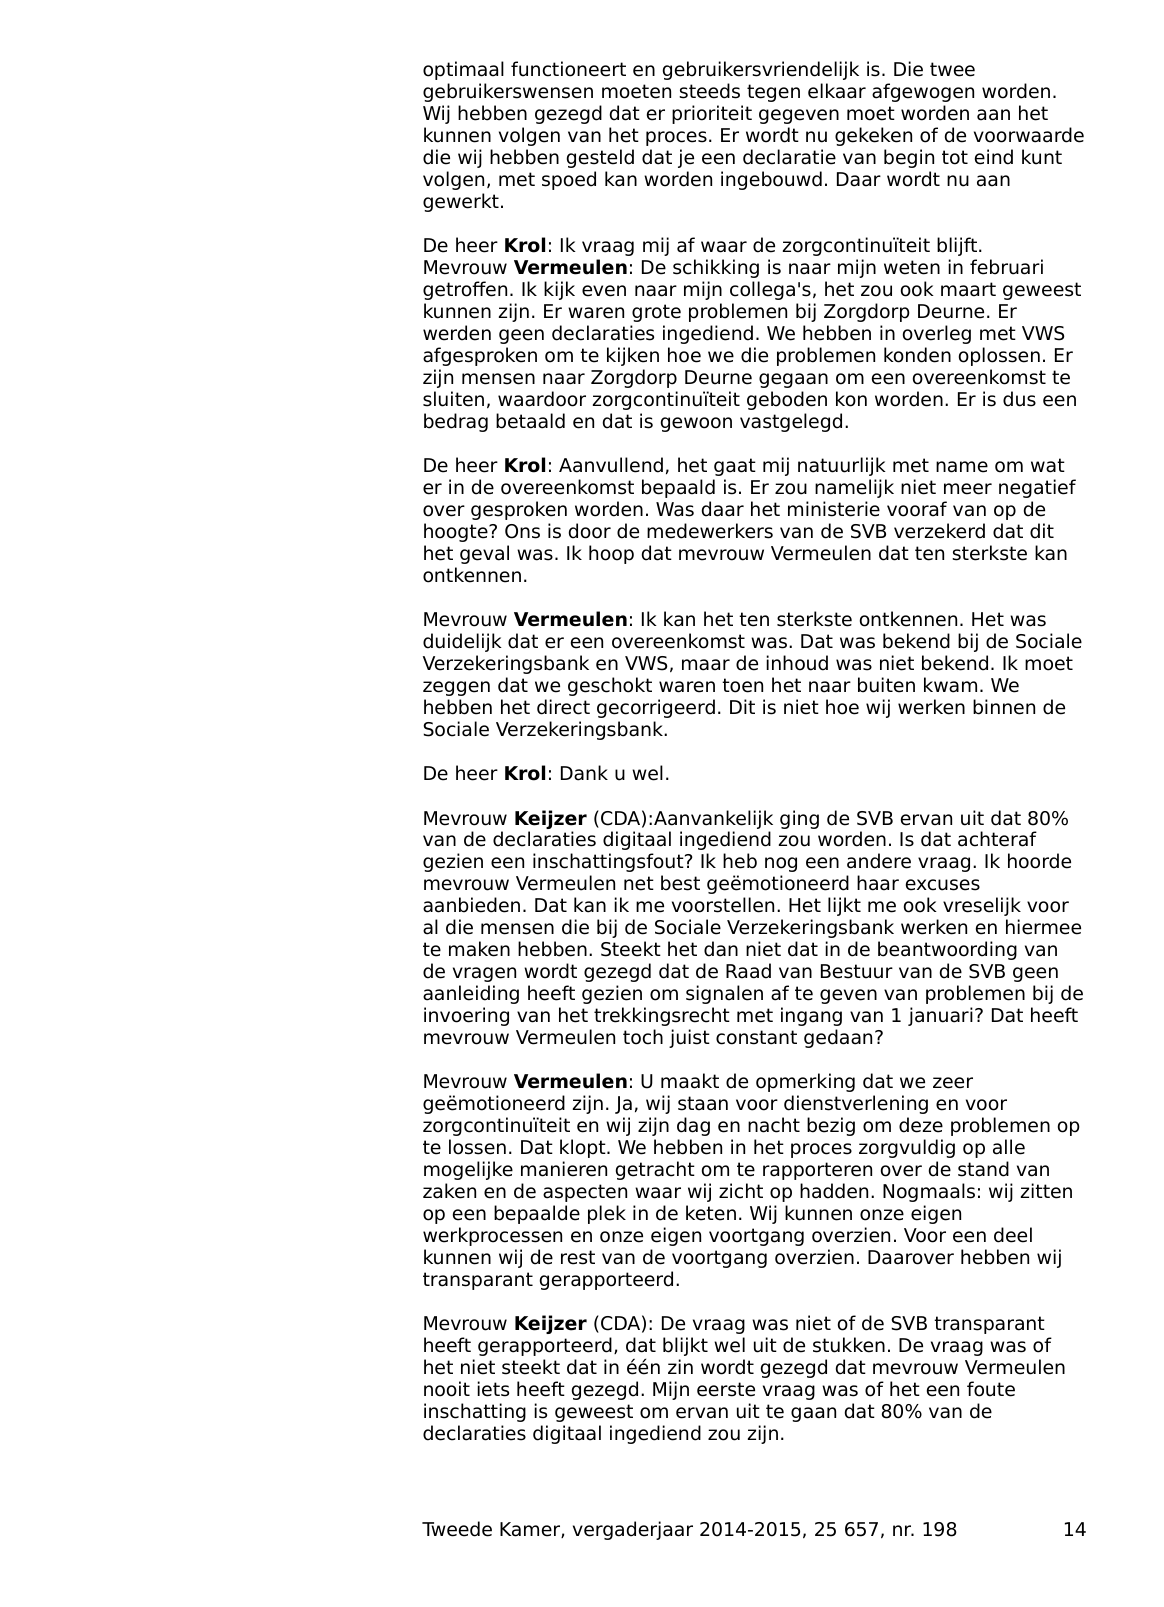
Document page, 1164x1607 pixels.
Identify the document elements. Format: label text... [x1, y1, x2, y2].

text Mevrouw Keijzer (CDA): De vraag was niet of de SVB transparant heeft gerapporteerd, dat blijkt wel uit de stukken. De vraag was of het niet steekt dat in één zin wordt gezegd dat mevrouw Vermeulen nooit iets heeft gezegd. Mijn eerste vraag was of het een foute inschatting is geweest om ervan uit te gaan dat 80% van de declaraties digitaal ingediend zou zijn. [422, 1313, 1087, 1445]
text Mevrouw Vermeulen: De schikking is naar mijn weten in februari getroffen. Ik kijk even naar mijn collega's, het zou ook maart geweest kunnen zijn. Er waren grote problemen bij Zorgdorp Deurne. Er werden geen declaraties ingediend. We hebben in overleg met VWS afgesproken om te kijken hoe we die problemen konden oplossen. Er zijn mensen naar Zorgdorp Deurne gegaan om een overeenkomst te sluiten, waardoor zorgcontinuïteit geboden kon worden. Er is dus een bedrag betaald en dat is gewoon vastgelegd. [422, 257, 1087, 433]
text Mevrouw Vermeulen: U maakt de opmerking dat we zeer geëmotioneerd zijn. Ja, wij staan voor dienstverlening en voor zorgcontinuïteit en wij zijn dag en nacht bezig om deze problemen op te lossen. Dat klopt. We hebben in het proces zorgvuldig op alle mogelijke manieren getracht om te rapporteren over de stand van zaken en de aspecten waar wij zicht op hadden. Nogmaals: wij zitten op een bepaalde plek in de keten. Wij kunnen onze eigen werkprocessen en onze eigen voortgang overzien. Voor een deel kunnen wij de rest van de voortgang overzien. Daarover hebben wij transparant gerapporteerd. [422, 1071, 1087, 1291]
text De heer Krol: Dank u wel. [422, 763, 1087, 785]
text Mevrouw Vermeulen: Ik kan het ten sterkste ontkennen. Het was duidelijk dat er een overeenkomst was. Dat was bekend bij de Sociale Verzekeringsbank en VWS, maar de inhoud was niet bekend. Ik moet zeggen dat we geschokt waren toen het naar buiten kwam. We hebben het direct gecorrigeerd. Dit is niet hoe wij werken binnen de Sociale Verzekeringsbank. [422, 609, 1087, 741]
text optimaal functioneert en gebruikersvriendelijk is. Die twee gebruikerswensen moeten steeds tegen elkaar afgewogen worden. Wij hebben gezegd dat er prioriteit gegeven moet worden aan het kunnen volgen van het proces. Er wordt nu gekeken of de voorwaarde die wij hebben gesteld dat je een declaratie van begin tot eind kunt volgen, met spoed kan worden ingebouwd. Daar wordt nu aan gewerkt. [422, 59, 1087, 213]
text De heer Krol: Aanvullend, het gaat mij natuurlijk met name om wat er in de overeenkomst bepaald is. Er zou namelijk niet meer negatief over gesproken worden. Was daar het ministerie vooraf van op de hoogte? Ons is door de medewerkers van de SVB verzekerd dat dit het geval was. Ik hoop dat mevrouw Vermeulen dat ten sterkste kan ontkennen. [422, 455, 1087, 587]
text De heer Krol: Ik vraag mij af waar de zorgcontinuïteit blijft. [422, 235, 1087, 257]
text Mevrouw Keijzer (CDA):Aanvankelijk ging de SVB ervan uit dat 80% van de declaraties digitaal ingediend zou worden. Is dat achteraf gezien een inschattingsfout? Ik heb nog een andere vraag. Ik hoorde mevrouw Vermeulen net best geëmotioneerd haar excuses aanbieden. Dat kan ik me voorstellen. Het lijkt me ook vreselijk voor al die mensen die bij de Sociale Verzekeringsbank werken en hiermee te maken hebben. Steekt het dan niet dat in de beantwoording van de vragen wordt gezegd dat de Raad van Bestuur van de SVB geen aanleiding heeft gezien om signalen af te geven van problemen bij de invoering van het trekkingsrecht met ingang van 1 januari? Dat heeft mevrouw Vermeulen toch juist constant gedaan? [422, 807, 1087, 1049]
